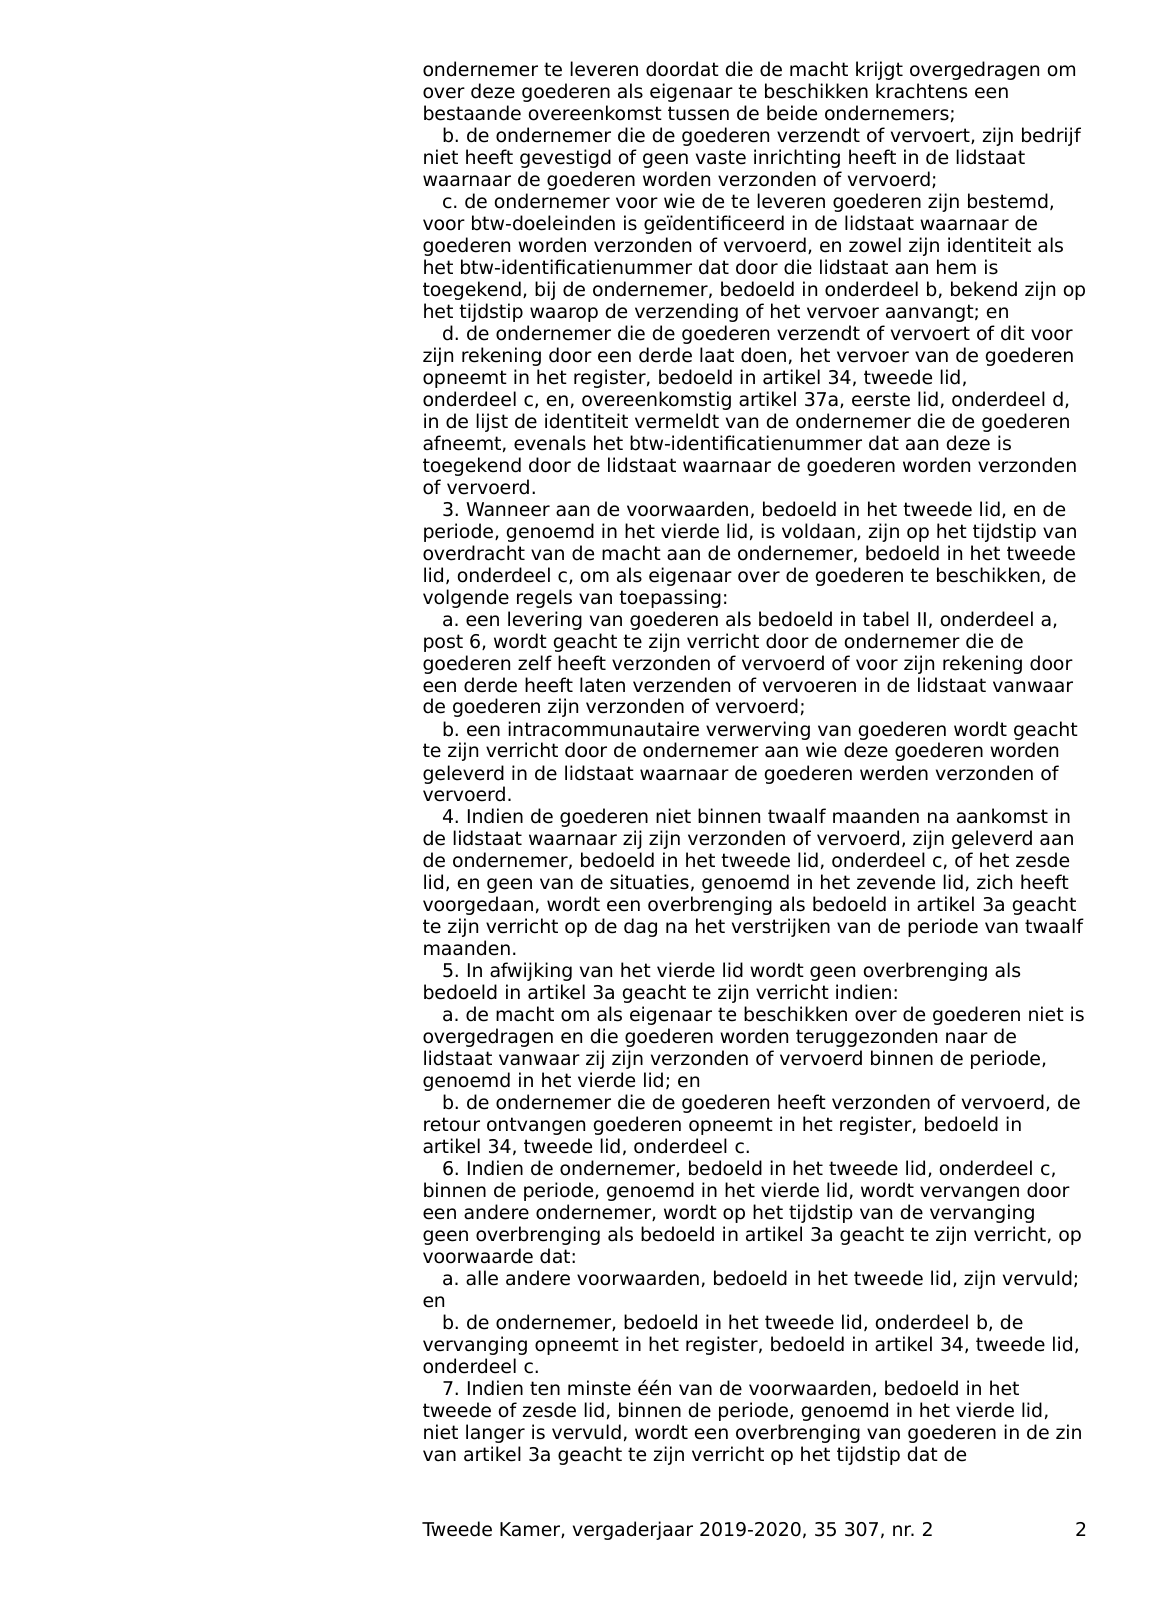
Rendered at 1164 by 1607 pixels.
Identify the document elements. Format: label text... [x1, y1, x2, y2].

text c. de ondernemer voor wie de te leveren goederen zijn bestemd, voor btw-doeleinden is geïdentificeerd in de lidstaat waarnaar de goederen worden verzonden of vervoerd, en zowel zijn identiteit als het btw-identificatienummer dat door die lidstaat aan hem is toegekend, bij de ondernemer, bedoeld in onderdeel b, bekend zijn op het tijdstip waarop de verzending of het vervoer aanvangt; en [422, 191, 1087, 323]
text 4. Indien de goederen niet binnen twaalf maanden na aankomst in de lidstaat waarnaar zij zijn verzonden of vervoerd, zijn geleverd aan de ondernemer, bedoeld in het tweede lid, onderdeel c, of het zesde lid, en geen van de situaties, genoemd in het zevende lid, zich heeft voorgedaan, wordt een overbrenging als bedoeld in artikel 3a geacht te zijn verricht op de dag na het verstrijken van de periode van twaalf maanden. [422, 806, 1087, 960]
text 5. In afwijking van het vierde lid wordt geen overbrenging als bedoeld in artikel 3a geacht te zijn verricht indien: [422, 960, 1087, 1004]
text 6. Indien de ondernemer, bedoeld in het tweede lid, onderdeel c, binnen de periode, genoemd in het vierde lid, wordt vervangen door een andere ondernemer, wordt op het tijdstip van de vervanging geen overbrenging als bedoeld in artikel 3a geacht te zijn verricht, op voorwaarde dat: [422, 1158, 1087, 1268]
text b. de ondernemer die de goederen verzendt of vervoert, zijn bedrijf niet heeft gevestigd of geen vaste inrichting heeft in de lidstaat waarnaar de goederen worden verzonden of vervoerd; [422, 125, 1087, 191]
text 3. Wanneer aan de voorwaarden, bedoeld in het tweede lid, en de periode, genoemd in het vierde lid, is voldaan, zijn op het tijdstip van overdracht van de macht aan de ondernemer, bedoeld in het tweede lid, onderdeel c, om als eigenaar over de goederen te beschikken, de volgende regels van toepassing: [422, 499, 1087, 608]
text 7. Indien ten minste één van de voorwaarden, bedoeld in het tweede of zesde lid, binnen de periode, genoemd in het vierde lid, niet langer is vervuld, wordt een overbrenging van goederen in de zin van artikel 3a geacht te zijn verricht op het tijdstip dat de [422, 1378, 1087, 1466]
text a. de macht om als eigenaar te beschikken over de goederen niet is overgedragen en die goederen worden teruggezonden naar de lidstaat vanwaar zij zijn verzonden of vervoerd binnen de periode, genoemd in het vierde lid; en [422, 1004, 1087, 1092]
text b. de ondernemer die de goederen heeft verzonden of vervoerd, de retour ontvangen goederen opneemt in het register, bedoeld in artikel 34, tweede lid, onderdeel c. [422, 1092, 1087, 1158]
text a. alle andere voorwaarden, bedoeld in het tweede lid, zijn vervuld; en [422, 1268, 1087, 1312]
text b. een intracommunautaire verwerving van goederen wordt geacht te zijn verricht door de ondernemer aan wie deze goederen worden geleverd in de lidstaat waarnaar de goederen werden verzonden of vervoerd. [422, 718, 1087, 806]
text d. de ondernemer die de goederen verzendt of vervoert of dit voor zijn rekening door een derde laat doen, het vervoer van de goederen opneemt in het register, bedoeld in artikel 34, tweede lid, onderdeel c, en, overeenkomstig artikel 37a, eerste lid, onderdeel d, in de lijst de identiteit vermeldt van de ondernemer die de goederen afneemt, evenals het btw-identificatienummer dat aan deze is toegekend door de lidstaat waarnaar de goederen worden verzonden of vervoerd. [422, 323, 1087, 499]
text a. een levering van goederen als bedoeld in tabel II, onderdeel a, post 6, wordt geacht te zijn verricht door de ondernemer die de goederen zelf heeft verzonden of vervoerd of voor zijn rekening door een derde heeft laten verzenden of vervoeren in de lidstaat vanwaar de goederen zijn verzonden of vervoerd; [422, 608, 1087, 718]
text b. de ondernemer, bedoeld in het tweede lid, onderdeel b, de vervanging opneemt in het register, bedoeld in artikel 34, tweede lid, onderdeel c. [422, 1312, 1087, 1378]
text ondernemer te leveren doordat die de macht krijgt overgedragen om over deze goederen als eigenaar te beschikken krachtens een bestaande overeenkomst tussen de beide ondernemers; [422, 59, 1087, 125]
